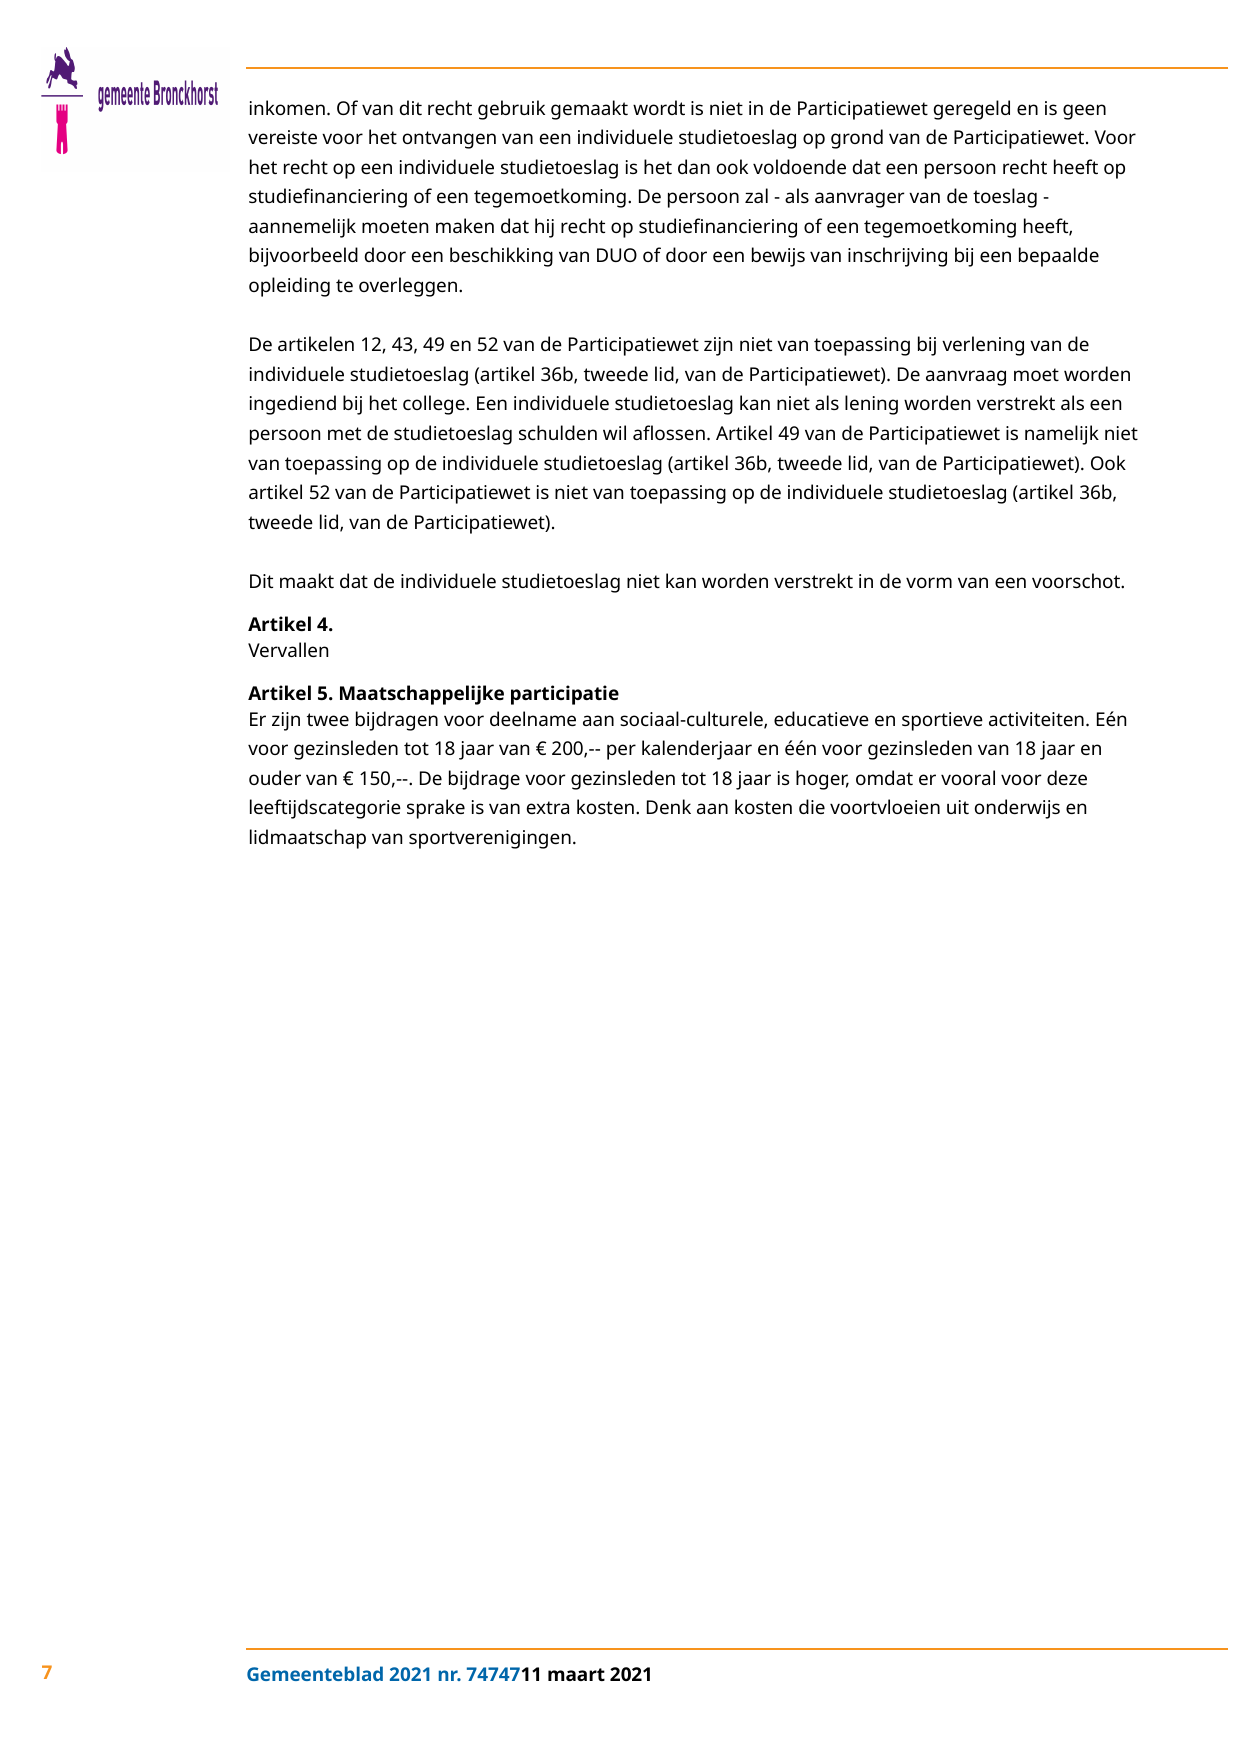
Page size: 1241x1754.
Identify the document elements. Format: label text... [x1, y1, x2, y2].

text Er zijn twee bijdragen voor deelname aan sociaal-culturele, educatieve en sportieve activiteiten. Eén voor gezinsleden tot 18 jaar van € 200,-- per kalenderjaar en één voor gezinsleden van 18 jaar en ouder van € 150,--. De bijdrage voor gezinsleden tot 18 jaar is hoger, omdat er vooral voor deze leeftijdscategorie sprake is van extra kosten. Denk aan kosten die voortvloeien uit onderwijs en lidmaatschap van sportverenigingen. [248, 706, 1152, 850]
text Artikel 5. Maatschappelijke participatie [248, 680, 1152, 706]
text inkomen. Of van dit recht gebruik gemaakt wordt is niet in de Participatiewet geregeld en is geen vereiste voor het ontvangen van een individuele studietoeslag op grond van de Participatiewet. Voor het recht op een individuele studietoeslag is het dan ook voldoende dat een persoon recht heeft op studiefinanciering of een tegemoetkoming. De persoon zal - als aanvrager van de toeslag - aannemelijk moeten maken dat hij recht op studiefinanciering of een tegemoetkoming heeft, bijvoorbeeld door een beschikking van DUO of door een bewijs van inschrijving bij een bepaalde opleiding te overleggen. [248, 95, 1152, 298]
text Dit maakt dat de individuele studietoeslag niet kan worden verstrekt in de vorm van een voorschot. [248, 568, 1152, 594]
text De artikelen 12, 43, 49 en 52 van de Participatiewet zijn niet van toepassing bij verlening van de individuele studietoeslag (artikel 36b, tweede lid, van de Participatiewet). De aanvraag moet worden ingediend bij het college. Een individuele studietoeslag kan niet als lening worden verstrekt als een persoon met de studietoeslag schulden wil aflossen. Artikel 49 van de Participatiewet is namelijk niet van toepassing op de individuele studietoeslag (artikel 36b, tweede lid, van de Participatiewet). Ook artikel 52 van de Participatiewet is niet van toepassing op de individuele studietoeslag (artikel 36b, tweede lid, van de Participatiewet). [248, 331, 1152, 535]
picture [41, 47, 231, 172]
text Vervallen [248, 637, 1152, 663]
text Artikel 4. [248, 611, 1152, 637]
